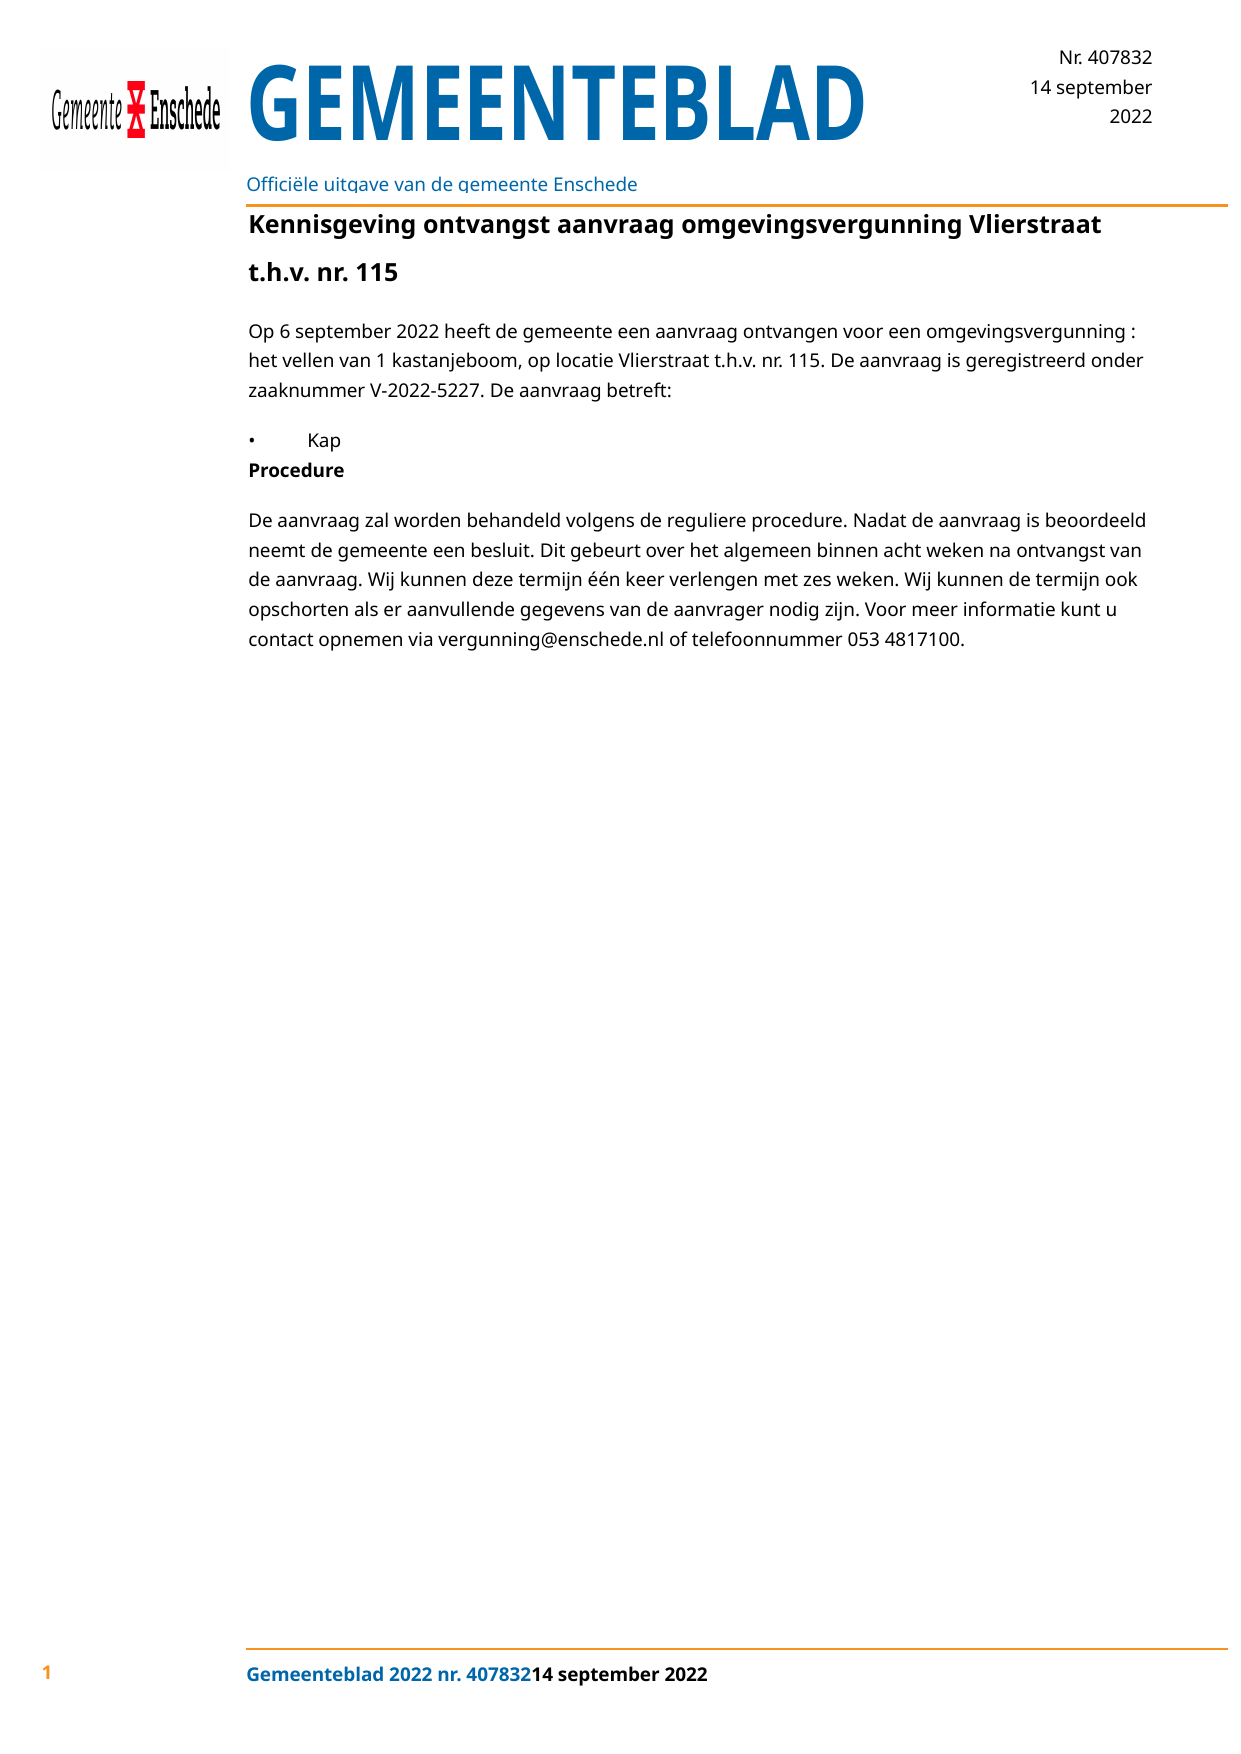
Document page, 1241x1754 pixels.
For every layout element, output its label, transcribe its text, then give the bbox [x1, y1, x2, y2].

text Procedure [248, 457, 1152, 483]
text Op 6 september 2022 heeft de gemeente een aanvraag ontvangen voor een omgevingsvergunning : het vellen van 1 kastanjeboom, op locatie Vlierstraat t.h.v. nr. 115. De aanvraag is geregistreerd onder zaaknummer V-2022-5227. De aanvraag betreft: [248, 318, 1152, 403]
picture [41, 47, 231, 172]
list Kap [248, 427, 1152, 453]
text Kennisgeving ontvangst aanvraag omgevingsvergunning Vlierstraat t.h.v. nr. 115 [248, 207, 1152, 288]
text De aanvraag zal worden behandeld volgens de reguliere procedure. Nadat de aanvraag is beoordeeld neemt de gemeente een besluit. Dit gebeurt over het algemeen binnen acht weken na ontvangst van de aanvraag. Wij kunnen deze termijn één keer verlengen met zes weken. Wij kunnen de termijn ook opschorten als er aanvullende gegevens van de aanvrager nodig zijn. Voor meer informatie kunt u contact opnemen via vergunning@enschede.nl of telefoonnummer 053 4817100. [248, 507, 1152, 652]
